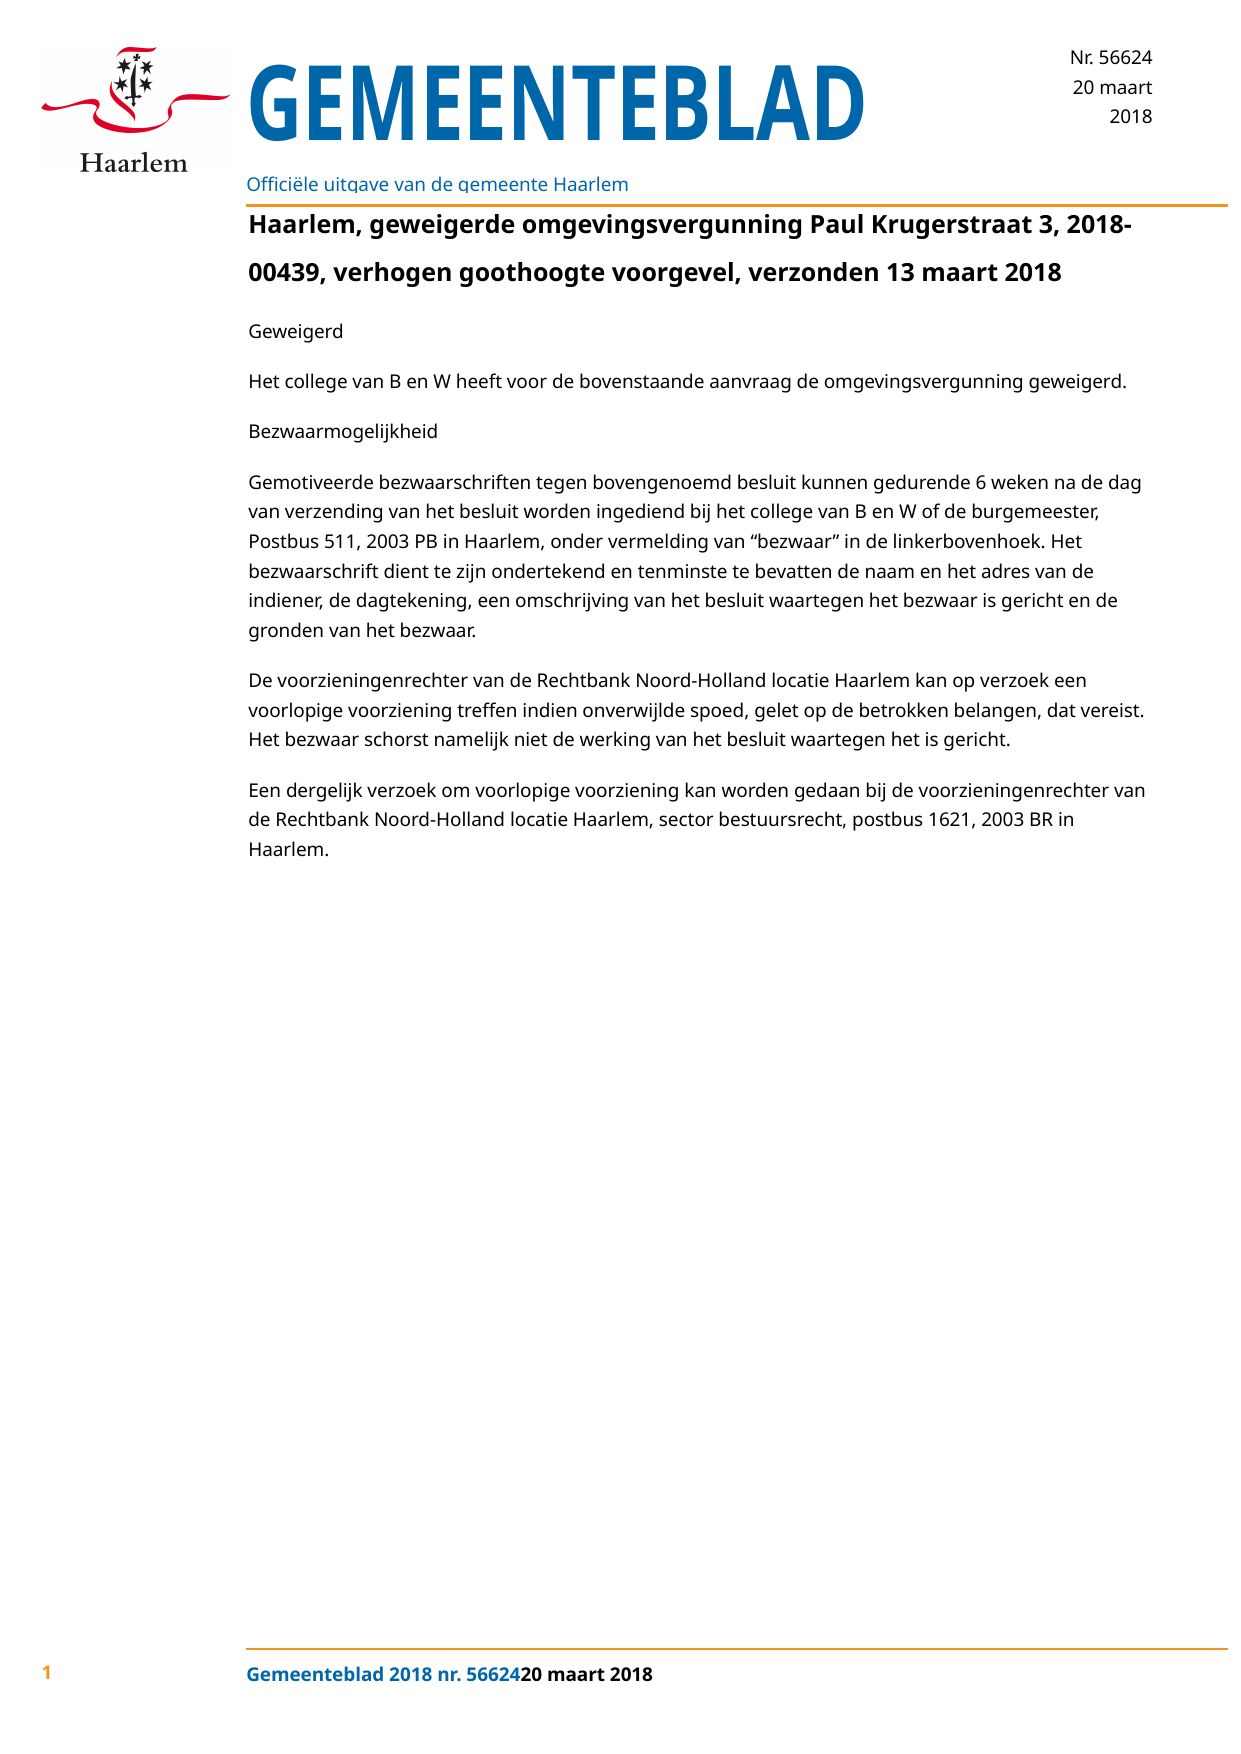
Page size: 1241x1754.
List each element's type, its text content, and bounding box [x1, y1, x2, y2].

text Bezwaarmogelijkheid [248, 419, 1152, 444]
text Haarlem, geweigerde omgevingsvergunning Paul Krugerstraat 3, 2018-00439, verhogen goothoogte voorgevel, verzonden 13 maart 2018 [248, 207, 1152, 288]
text Gemotiveerde bezwaarschriften tegen bovengenoemd besluit kunnen gedurende 6 weken na de dag van verzending van het besluit worden ingediend bij het college van B en W of de burgemeester, Postbus 511, 2003 PB in Haarlem, onder vermelding van “bezwaar” in de linkerbovenhoek. Het bezwaarschrift dient te zijn ondertekend en tenminste te bevatten de naam en het adres van de indiener, de dagtekening, een omschrijving van het besluit waartegen het bezwaar is gericht en de gronden van het bezwaar. [248, 469, 1152, 643]
text De voorzieningenrechter van de Rechtbank Noord-Holland locatie Haarlem kan op verzoek een voorlopige voorziening treffen indien onverwijlde spoed, gelet op de betrokken belangen, dat vereist. Het bezwaar schorst namelijk niet de werking van het besluit waartegen het is gericht. [248, 667, 1152, 752]
picture [41, 47, 231, 172]
text Geweigerd [248, 318, 1152, 344]
text Het college van B en W heeft voor de bovenstaande aanvraag de omgevingsvergunning geweigerd. [248, 368, 1152, 394]
text Een dergelijk verzoek om voorlopige voorziening kan worden gedaan bij de voorzieningenrechter van de Rechtbank Noord-Holland locatie Haarlem, sector bestuursrecht, postbus 1621, 2003 BR in Haarlem. [248, 777, 1152, 862]
